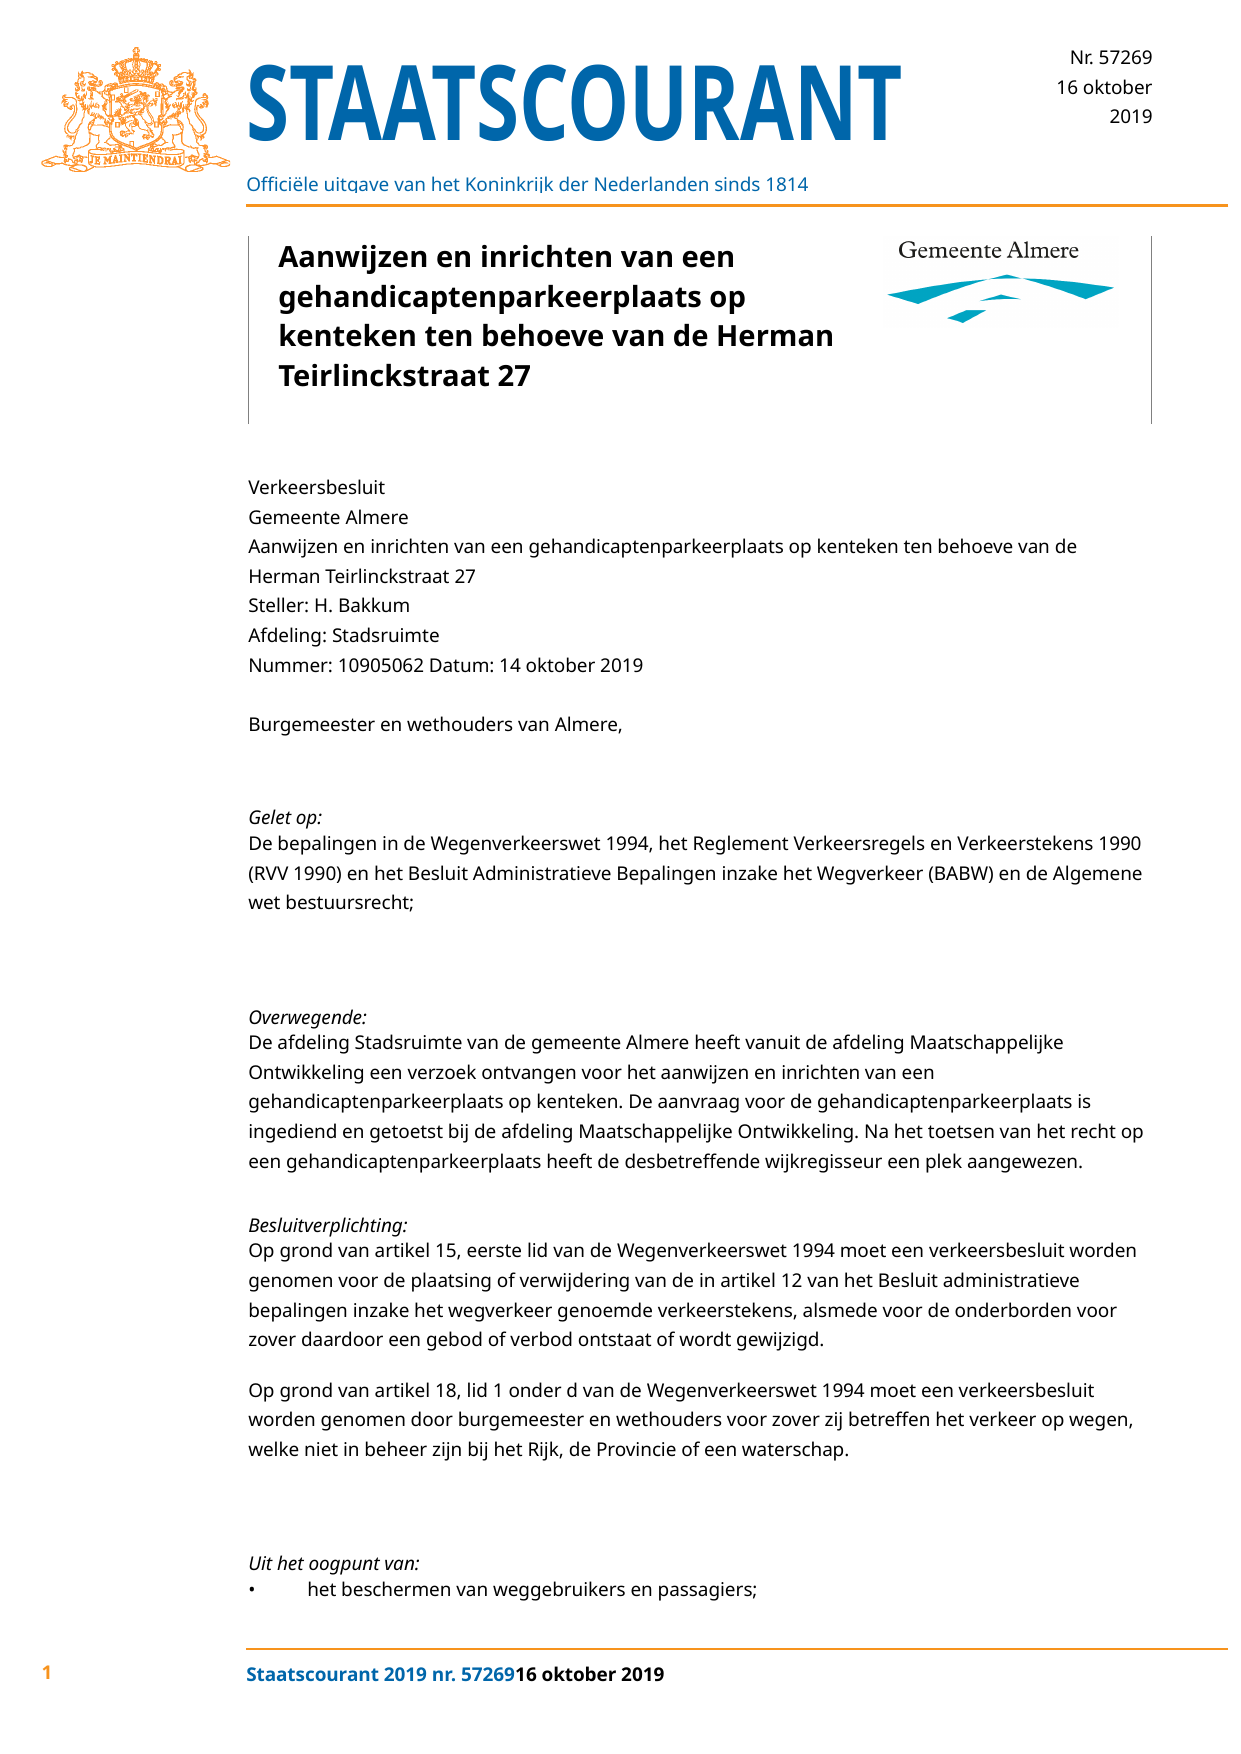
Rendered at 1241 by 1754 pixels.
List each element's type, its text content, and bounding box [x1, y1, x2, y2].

text Uit het oogpunt van: [248, 1550, 1152, 1576]
text Afdeling: Stadsruimte [248, 622, 1152, 648]
text Op grond van artikel 18, lid 1 onder d van de Wegenverkeerswet 1994 moet een verkeersbesluit worden genomen door burgemeester en wethouders voor zover zij betreffen het verkeer op wegen, welke niet in beheer zijn bij het Rijk, de Provincie of een waterschap. [248, 1377, 1152, 1462]
table_header Aanwijzen en inrichten van een gehandicaptenparkeerplaats op kenteken ten behoeve van de Herman Teirlinckstraat 27 [249, 236, 850, 424]
picture [41, 47, 231, 172]
text Nummer: 10905062 Datum: 14 oktober 2019 [248, 652, 1152, 678]
table_header [850, 236, 1151, 424]
text Verkeersbesluit [248, 474, 1152, 500]
picture [882, 236, 1119, 328]
text Aanwijzen en inrichten van een gehandicaptenparkeerplaats op kenteken ten behoeve van de Herman Teirlinckstraat 27 [248, 533, 1152, 589]
text Steller: H. Bakkum [248, 593, 1152, 618]
text Besluitverplichting: [248, 1212, 1152, 1238]
text De bepalingen in de Wegenverkeerswet 1994, het Reglement Verkeersregels en Verkeerstekens 1990 (RVV 1990) en het Besluit Administratieve Bepalingen inzake het Wegverkeer (BABW) en de Algemene wet bestuursrecht; [248, 830, 1152, 915]
list het beschermen van weggebruikers en passagiers; [248, 1576, 1152, 1602]
text De afdeling Stadsruimte van de gemeente Almere heeft vanuit de afdeling Maatschappelijke Ontwikkeling een verzoek ontvangen voor het aanwijzen en inrichten van een gehandicaptenparkeerplaats op kenteken. De aanvraag voor de gehandicaptenparkeerplaats is ingediend en getoetst bij de afdeling Maatschappelijke Ontwikkeling. Na het toetsen van het recht op een gehandicaptenparkeerplaats heeft de desbetreffende wijkregisseur een plek aangewezen. [248, 1029, 1152, 1174]
text Op grond van artikel 15, eerste lid van de Wegenverkeerswet 1994 moet een verkeersbesluit worden genomen voor de plaatsing of verwijdering van de in artikel 12 van het Besluit administratieve bepalingen inzake het wegverkeer genoemde verkeerstekens, alsmede voor de onderborden voor zover daardoor een gebod of verbod ontstaat of wordt gewijzigd. [248, 1238, 1152, 1352]
text Burgemeester en wethouders van Almere, [248, 711, 1152, 737]
text Overwegende: [248, 1004, 1152, 1029]
text Gemeente Almere [248, 504, 1152, 530]
text Gelet op: [248, 804, 1152, 830]
